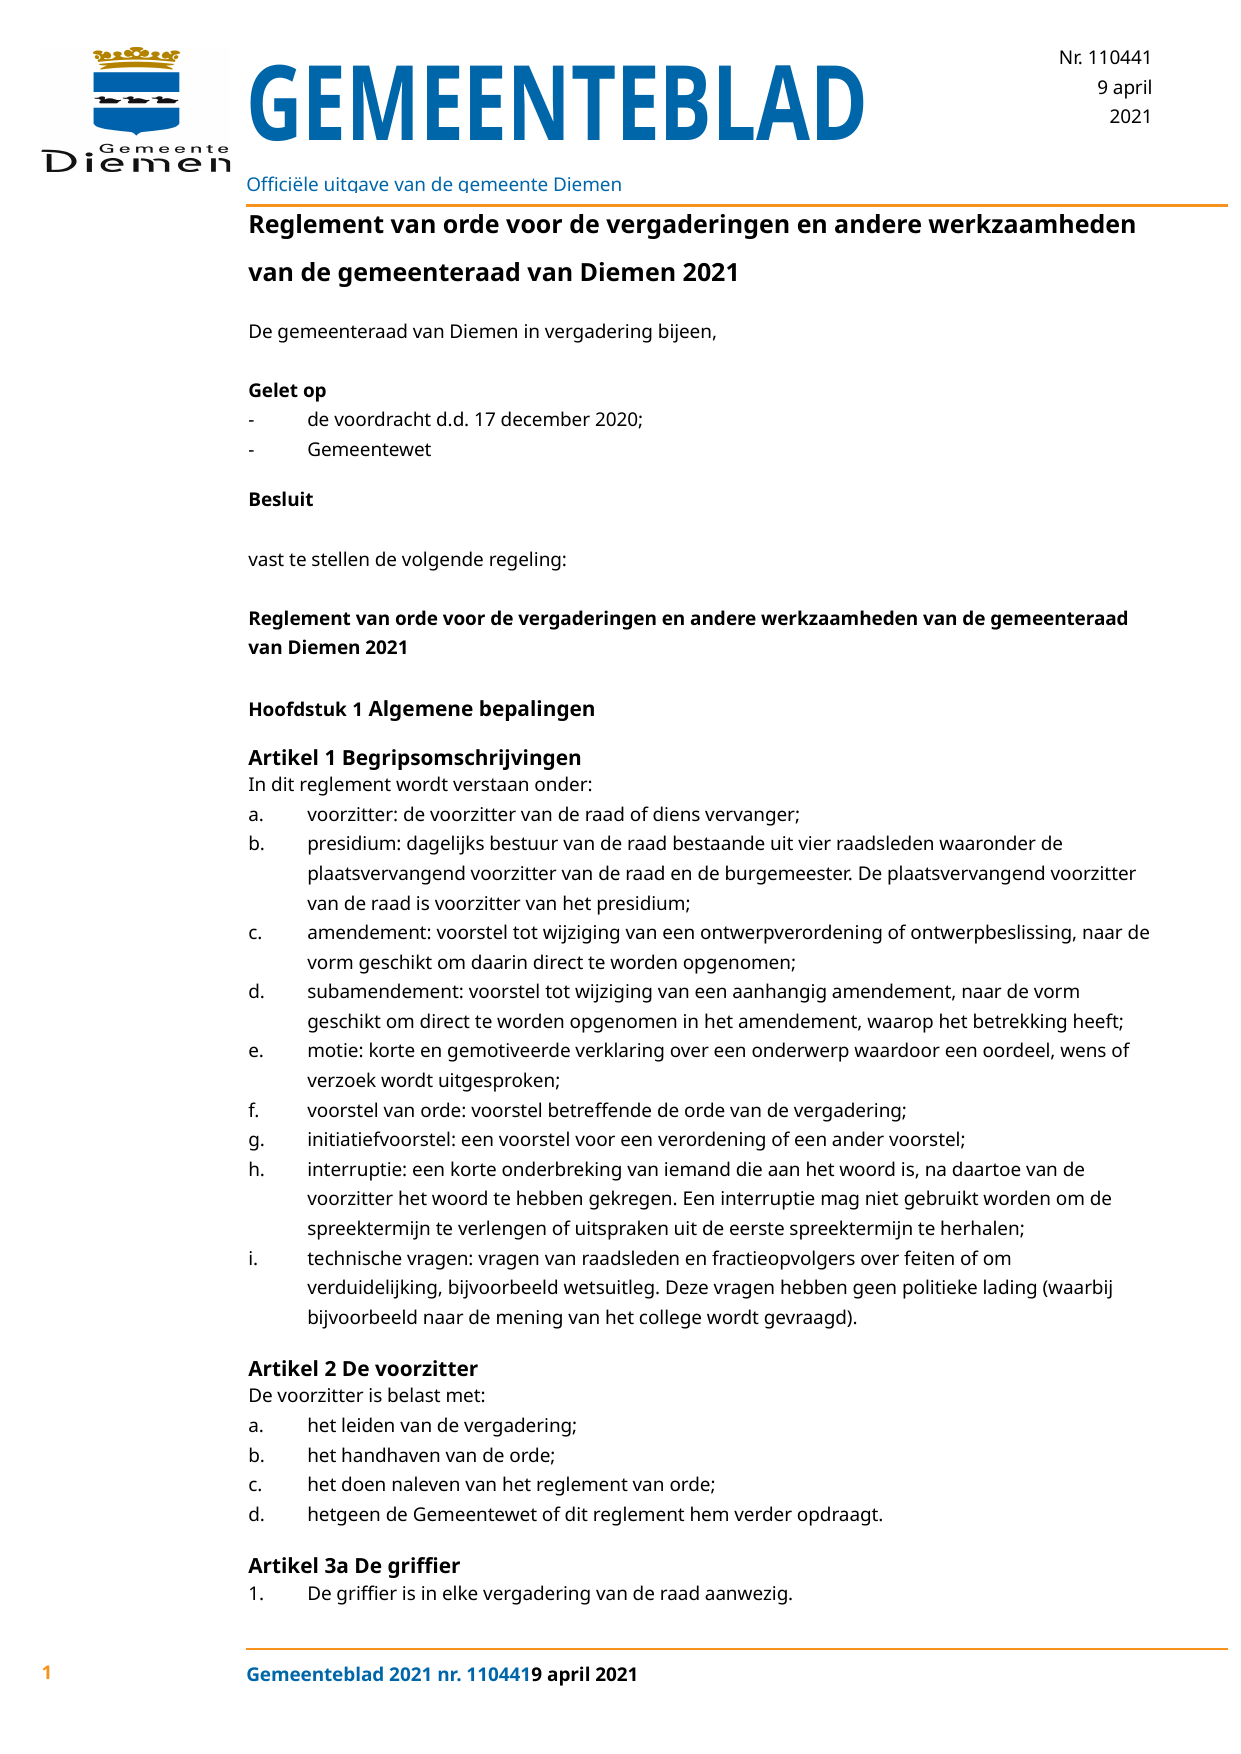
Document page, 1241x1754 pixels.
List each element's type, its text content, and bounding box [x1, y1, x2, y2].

list hetgeen de Gemeentewet of dit reglement hem verder opdraagt. [248, 1501, 1152, 1527]
list Gemeentewet [248, 436, 1152, 462]
text De gemeenteraad van Diemen in vergadering bijeen, [248, 318, 1152, 344]
list interruptie: een korte onderbreking van iemand die aan het woord is, na daartoe van de voorzitter het woord te hebben gekregen. Een interruptie mag niet gebruikt worden om de spreektermijn te verlengen of uitspraken uit de eerste spreektermijn te herhalen; [248, 1156, 1152, 1241]
list voorstel van orde: voorstel betreffende de orde van de vergadering; [248, 1097, 1152, 1122]
text vast te stellen de volgende regeling: [248, 546, 1152, 571]
text Artikel 1 Begripsomschrijvingen [248, 743, 1152, 771]
list technische vragen: vragen van raadsleden en fractieopvolgers over feiten of om verduidelijking, bijvoorbeeld wetsuitleg. Deze vragen hebben geen politieke lading (waarbij bijvoorbeeld naar de mening van het college wordt gevraagd). [248, 1245, 1152, 1329]
text Gelet op [248, 377, 1152, 403]
text Besluit [248, 487, 1152, 512]
list De griffier is in elke vergadering van de raad aanwezig. [248, 1580, 1152, 1606]
list amendement: voorstel tot wijziging van een ontwerpverordening of ontwerpbeslissing, naar de vorm geschikt om daarin direct te worden opgenomen; [248, 919, 1152, 974]
list voorzitter: de voorzitter van de raad of diens vervanger; [248, 801, 1152, 827]
text Artikel 3a De griffier [248, 1551, 1152, 1580]
text Reglement van orde voor de vergaderingen en andere werkzaamheden van de gemeenteraad van Diemen 2021 [248, 207, 1152, 288]
list de voordracht d.d. 17 december 2020; [248, 407, 1152, 432]
list het doen naleven van het reglement van orde; [248, 1471, 1152, 1497]
list initiatiefvoorstel: een voorstel voor een verordening of een ander voorstel; [248, 1126, 1152, 1152]
text Artikel 2 De voorzitter [248, 1354, 1152, 1383]
list subamendement: voorstel tot wijziging van een aanhangig amendement, naar de vorm geschikt om direct te worden opgenomen in het amendement, waarop het betrekking heeft; [248, 978, 1152, 1034]
text Reglement van orde voor de vergaderingen en andere werkzaamheden van de gemeenteraad van Diemen 2021 [248, 605, 1152, 660]
picture [41, 47, 231, 172]
list presidium: dagelijks bestuur van de raad bestaande uit vier raadsleden waaronder de plaatsvervangend voorzitter van de raad en de burgemeester. De plaatsvervangend voorzitter van de raad is voorzitter van het presidium; [248, 831, 1152, 915]
text In dit reglement wordt verstaan onder: [248, 771, 1152, 797]
text De voorzitter is belast met: [248, 1383, 1152, 1408]
list motie: korte en gemotiveerde verklaring over een onderwerp waardoor een oordeel, wens of verzoek wordt uitgesproken; [248, 1038, 1152, 1093]
text Hoofdstuk 1 Algemene bepalingen [248, 694, 1152, 722]
list het leiden van de vergadering; [248, 1412, 1152, 1438]
list het handhaven van de orde; [248, 1442, 1152, 1468]
